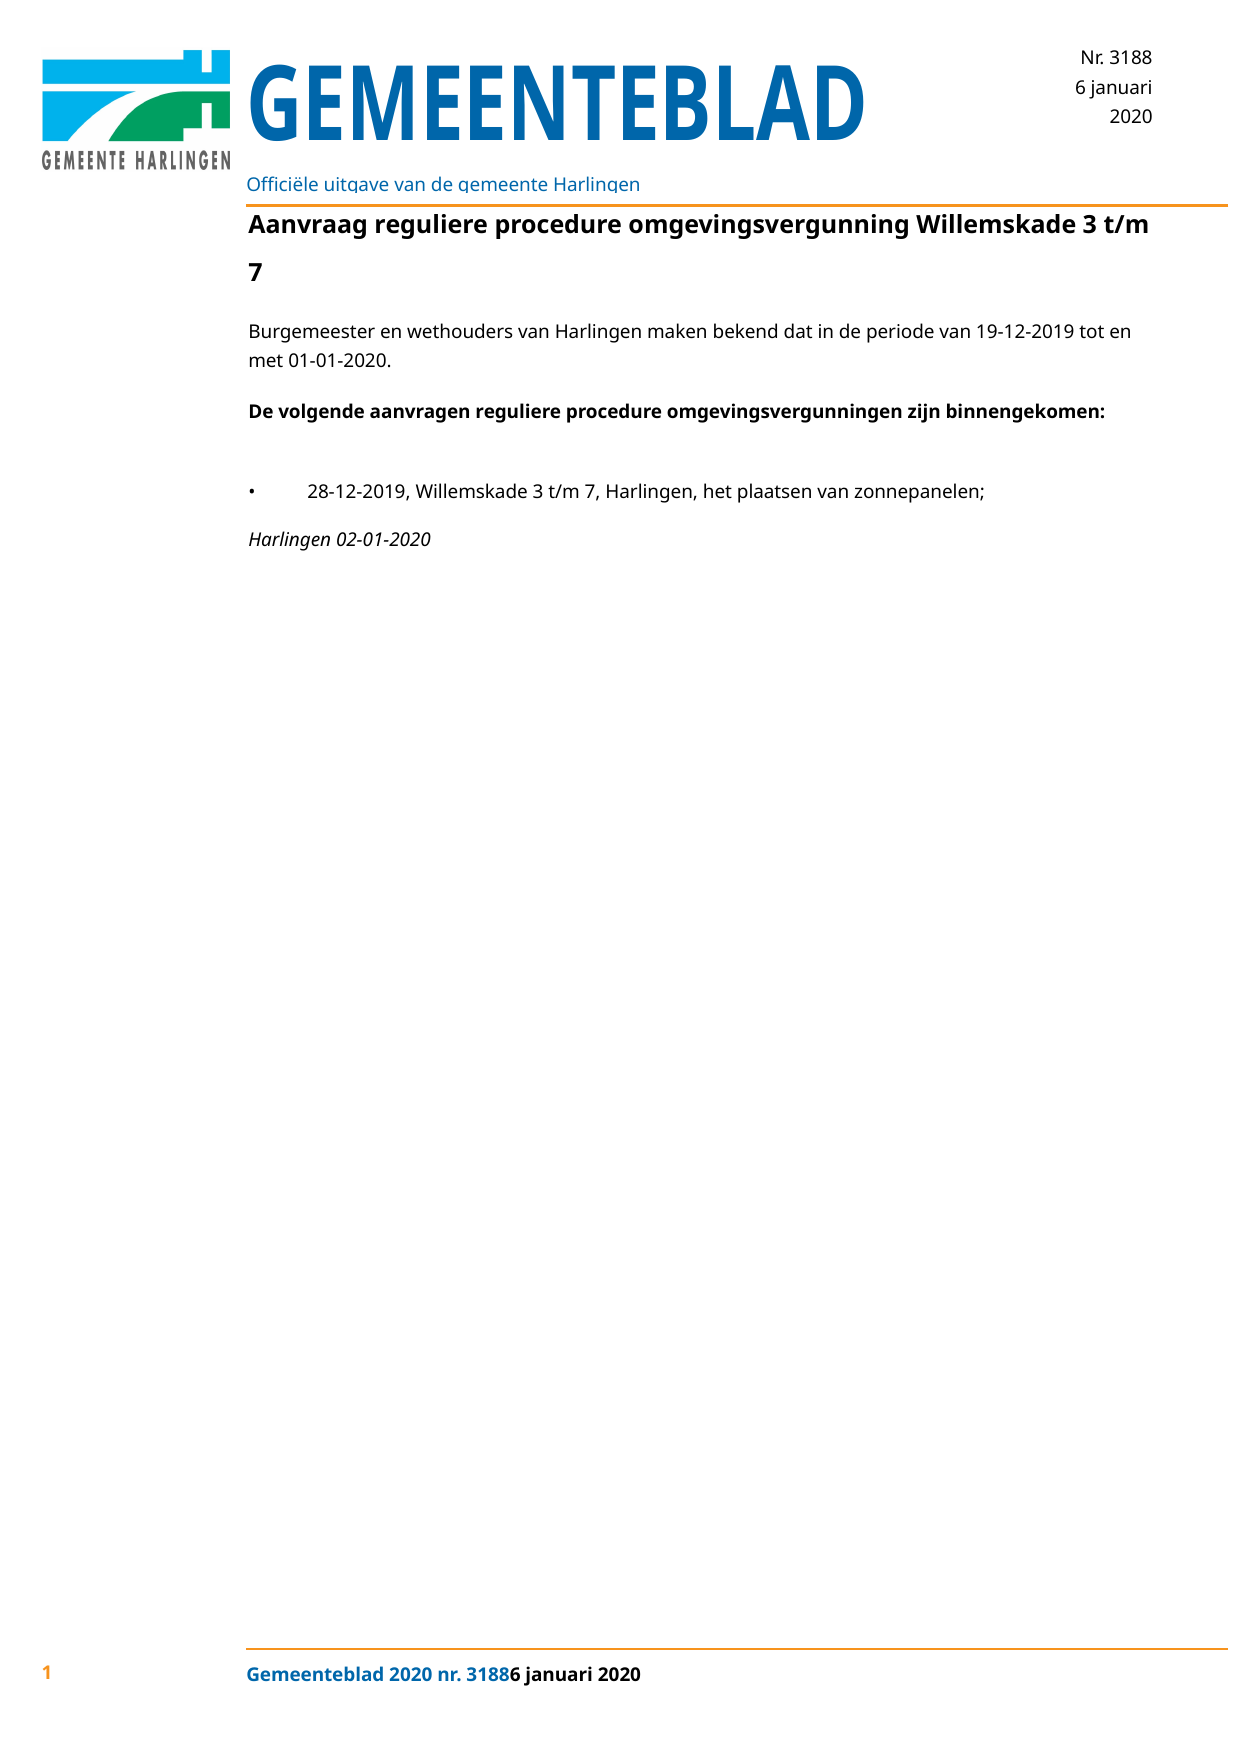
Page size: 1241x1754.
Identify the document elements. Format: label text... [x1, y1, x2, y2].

list 28-12-2019, Willemskade 3 t/m 7, Harlingen, het plaatsen van zonnepanelen; [248, 478, 1152, 504]
text De volgende aanvragen reguliere procedure omgevingsvergunningen zijn binnengekomen: [248, 398, 1152, 424]
text Aanvraag reguliere procedure omgevingsvergunning Willemskade 3 t/m 7 [248, 207, 1152, 288]
text Burgemeester en wethouders van Harlingen maken bekend dat in de periode van 19-12-2019 tot en met 01-01-2020. [248, 318, 1152, 373]
text Harlingen 02-01-2020 [248, 526, 1152, 551]
picture [41, 47, 231, 172]
